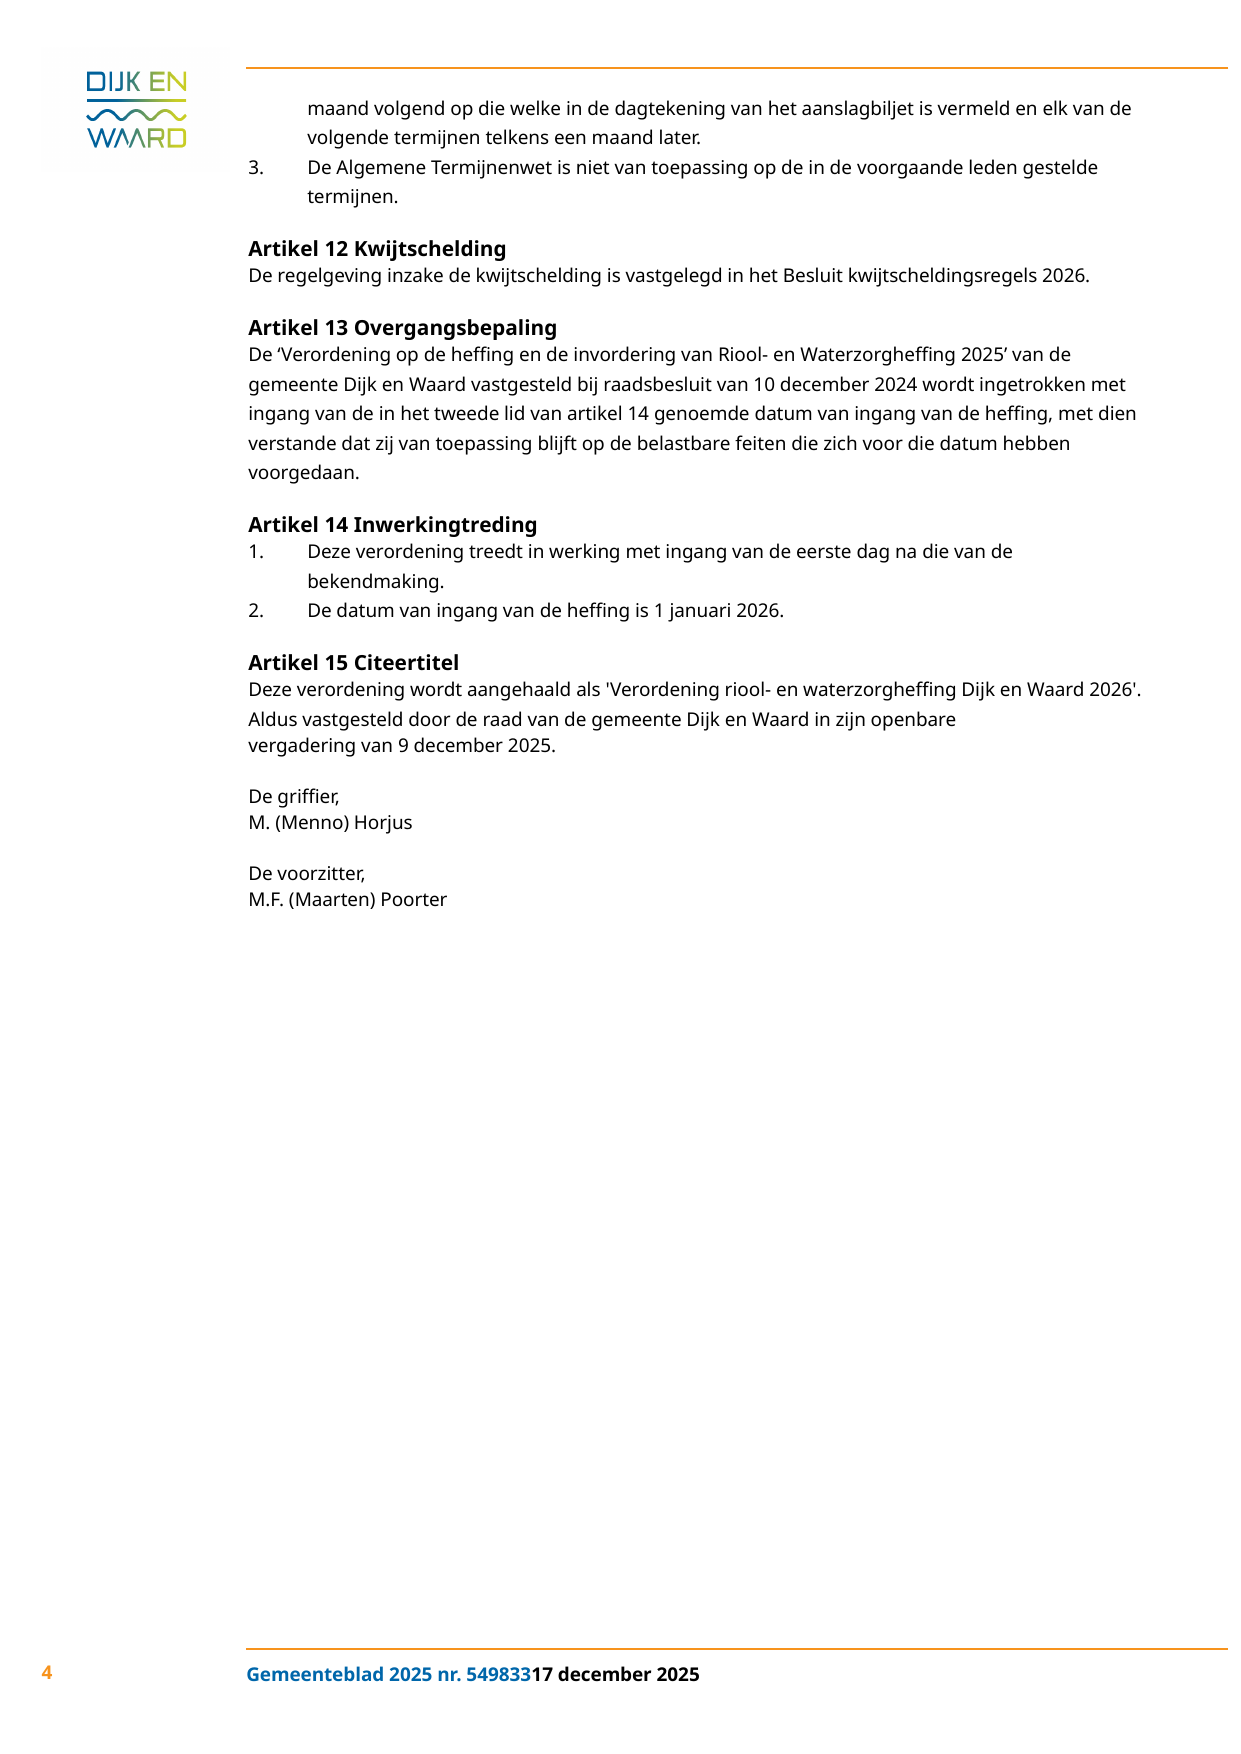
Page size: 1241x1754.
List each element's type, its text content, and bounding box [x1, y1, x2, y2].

text Artikel 12 Kwijtschelding [248, 234, 1152, 262]
list Deze verordening treedt in werking met ingang van de eerste dag na die van de bekendmaking. [248, 538, 1152, 594]
text vergadering van 9 december 2025. [248, 732, 1152, 757]
list De Algemene Termijnenwet is niet van toepassing op de in de voorgaande leden gestelde termijnen. [248, 154, 1152, 209]
text Aldus vastgesteld door de raad van de gemeente Dijk en Waard in zijn openbare [248, 706, 1152, 732]
list maand volgend op die welke in de dagtekening van het aanslagbiljet is vermeld en elk van de volgende termijnen telkens een maand later. [248, 95, 1152, 150]
text M.F. (Maarten) Poorter [248, 886, 1152, 912]
text De regelgeving inzake de kwijtschelding is vastgelegd in het Besluit kwijtscheldingsregels 2026. [248, 262, 1152, 288]
text Artikel 15 Citeertitel [248, 648, 1152, 676]
text De ‘Verordening op de heffing en de invordering van Riool- en Waterzorgheffing 2025’ van de gemeente Dijk en Waard vastgesteld bij raadsbesluit van 10 december 2024 wordt ingetrokken met ingang van de in het tweede lid van artikel 14 genoemde datum van ingang van de heffing, met dien verstande dat zij van toepassing blijft op de belastbare feiten die zich voor die datum hebben voorgedaan. [248, 341, 1152, 485]
list De datum van ingang van de heffing is 1 januari 2026. [248, 598, 1152, 623]
text Deze verordening wordt aangehaald als 'Verordening riool- en waterzorgheffing Dijk en Waard 2026'. [248, 676, 1152, 702]
picture [41, 47, 231, 172]
text Artikel 14 Inwerkingtreding [248, 510, 1152, 538]
text De voorzitter, [248, 860, 1152, 886]
text Artikel 13 Overgangsbepaling [248, 313, 1152, 341]
text M. (Menno) Horjus [248, 809, 1152, 835]
text De griffier, [248, 783, 1152, 809]
